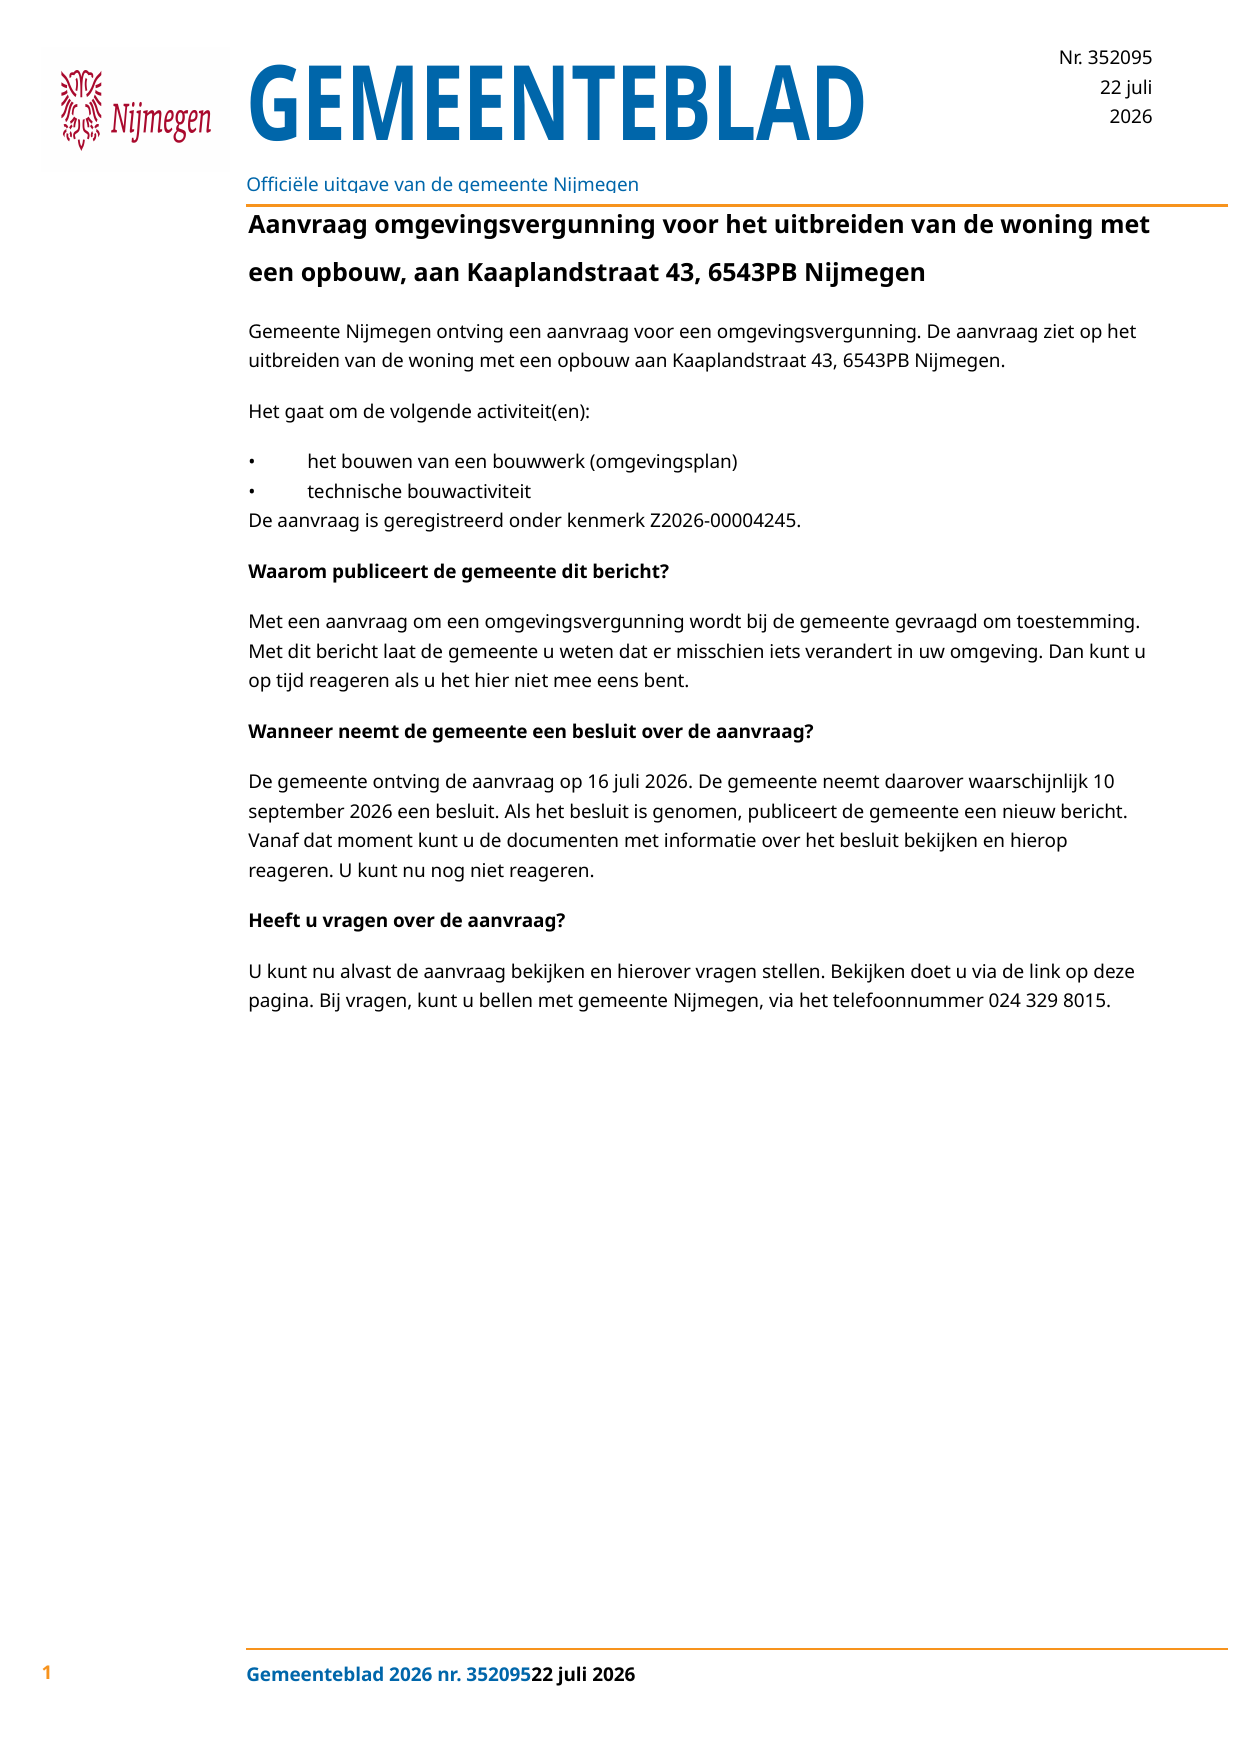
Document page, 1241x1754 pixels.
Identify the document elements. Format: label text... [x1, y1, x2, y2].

list technische bouwactiviteit [248, 478, 1152, 504]
list het bouwen van een bouwwerk (omgevingsplan) [248, 448, 1152, 474]
text Het gaat om de volgende activiteit(en): [248, 398, 1152, 424]
picture [41, 47, 231, 172]
text Met een aanvraag om een omgevingsvergunning wordt bij de gemeente gevraagd om toestemming. Met dit bericht laat de gemeente u weten dat er misschien iets verandert in uw omgeving. Dan kunt u op tijd reageren als u het hier niet mee eens bent. [248, 608, 1152, 693]
text Wanneer neemt de gemeente een besluit over de aanvraag? [248, 718, 1152, 744]
text De gemeente ontving de aanvraag op 16 juli 2026. De gemeente neemt daarover waarschijnlijk 10 september 2026 een besluit. Als het besluit is genomen, publiceert de gemeente een nieuw bericht. Vanaf dat moment kunt u de documenten met informatie over het besluit bekijken en hierop reageren. U kunt nu nog niet reageren. [248, 768, 1152, 883]
text Gemeente Nijmegen ontving een aanvraag voor een omgevingsvergunning. De aanvraag ziet op het uitbreiden van de woning met een opbouw aan Kaaplandstraat 43, 6543PB Nijmegen. [248, 318, 1152, 373]
text Waarom publiceert de gemeente dit bericht? [248, 558, 1152, 584]
text Heeft u vragen over de aanvraag? [248, 907, 1152, 933]
text U kunt nu alvast de aanvraag bekijken en hierover vragen stellen. Bekijken doet u via de link op deze pagina. Bij vragen, kunt u bellen met gemeente Nijmegen, via het telefoonnummer 024 329 8015. [248, 958, 1152, 1013]
text Aanvraag omgevingsvergunning voor het uitbreiden van de woning met een opbouw, aan Kaaplandstraat 43, 6543PB Nijmegen [248, 207, 1152, 288]
text De aanvraag is geregistreerd onder kenmerk Z2026-00004245. [248, 507, 1152, 533]
